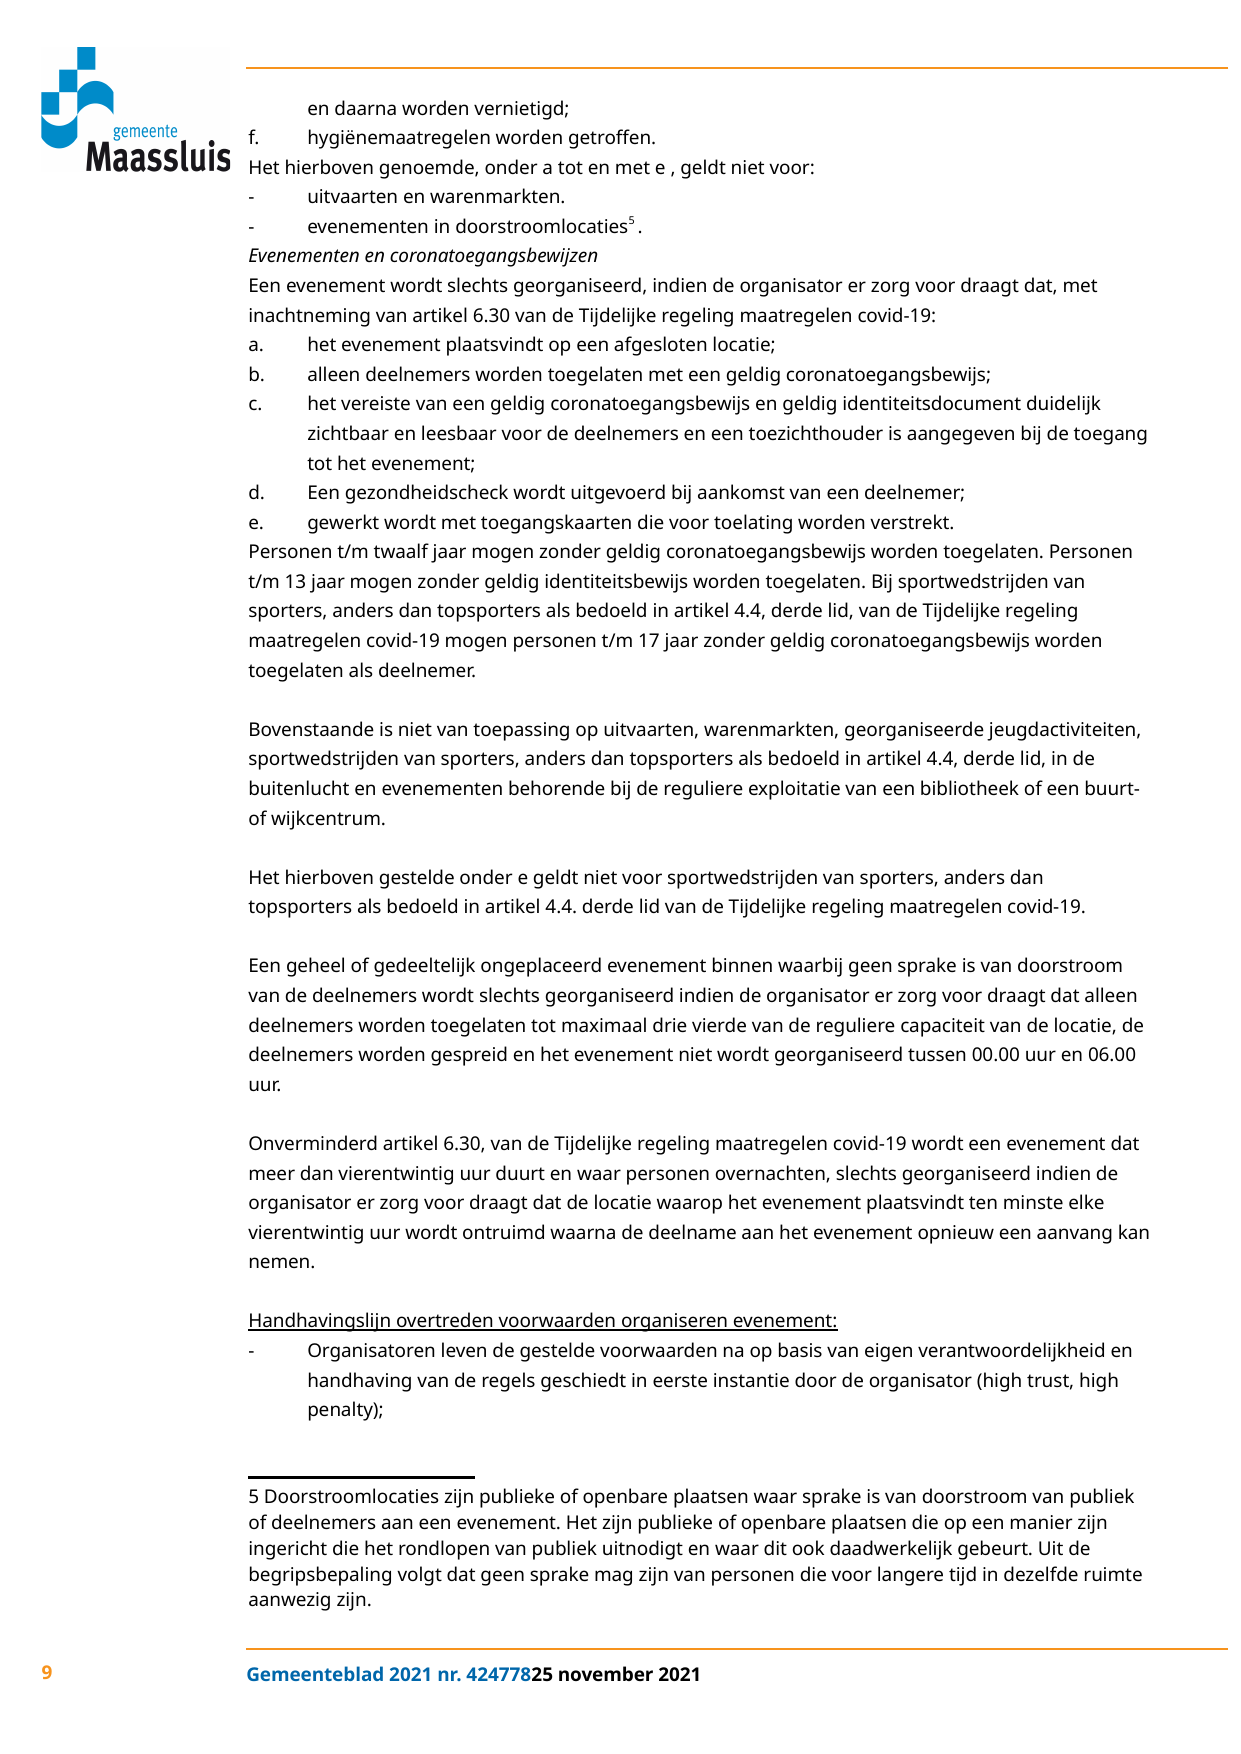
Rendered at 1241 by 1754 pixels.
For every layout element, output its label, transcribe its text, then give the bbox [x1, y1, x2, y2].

list gewerkt wordt met toegangskaarten die voor toelating worden verstrekt. [248, 509, 1152, 535]
text Het hierboven genoemde, onder a tot en met e , geldt niet voor: [248, 154, 1152, 180]
list hygiënemaatregelen worden getroffen. [248, 124, 1152, 150]
picture [41, 47, 231, 172]
text Bovenstaande is niet van toepassing op uitvaarten, warenmarkten, georganiseerde jeugdactiviteiten, sportwedstrijden van sporters, anders dan topsporters als bedoeld in artikel 4.4, derde lid, in de buitenlucht en evenementen behorende bij de reguliere exploitatie van een bibliotheek of een buurt- of wijkcentrum. [248, 716, 1152, 831]
list en daarna worden vernietigd; [248, 95, 1152, 121]
list Een gezondheidscheck wordt uitgevoerd bij aankomst van een deelnemer; [248, 479, 1152, 505]
list het vereiste van een geldig coronatoegangsbewijs en geldig identiteitsdocument duidelijk zichtbaar en leesbaar voor de deelnemers en een toezichthouder is aangegeven bij de toegang tot het evenement; [248, 391, 1152, 476]
text Handhavingslijn overtreden voorwaarden organiseren evenement: [248, 1308, 1152, 1333]
list alleen deelnemers worden toegelaten met een geldig coronatoegangsbewijs; [248, 361, 1152, 387]
list Organisatoren leven de gestelde voorwaarden na op basis van eigen verantwoordelijkheid en handhaving van de regels geschiedt in eerste instantie door de organisator (high trust, high penalty); [248, 1337, 1152, 1422]
list Doorstroomlocaties zijn publieke of openbare plaatsen waar sprake is van doorstroom van publiek of deelnemers aan een evenement. Het zijn publieke of openbare plaatsen die op een manier zijn ingericht die het rondlopen van publiek uitnodigt en waar dit ook daadwerkelijk gebeurt. Uit de begripsbepaling volgt dat geen sprake mag zijn van personen die voor langere tijd in dezelfde ruimte aanwezig zijn. [248, 1483, 1152, 1612]
text Personen t/m twaalf jaar mogen zonder geldig coronatoegangsbewijs worden toegelaten. Personen t/m 13 jaar mogen zonder geldig identiteitsbewijs worden toegelaten. Bij sportwedstrijden van sporters, anders dan topsporters als bedoeld in artikel 4.4, derde lid, van de Tijdelijke regeling maatregelen covid-19 mogen personen t/m 17 jaar zonder geldig coronatoegangsbewijs worden toegelaten als deelnemer. [248, 538, 1152, 683]
list uitvaarten en warenmarkten. [248, 183, 1152, 209]
list het evenement plaatsvindt op een afgesloten locatie; [248, 331, 1152, 357]
text Een geheel of gedeeltelijk ongeplaceerd evenement binnen waarbij geen sprake is van doorstroom van de deelnemers wordt slechts georganiseerd indien de organisator er zorg voor draagt dat alleen deelnemers worden toegelaten tot maximaal drie vierde van de reguliere capaciteit van de locatie, de deelnemers worden gespreid en het evenement niet wordt georganiseerd tussen 00.00 uur en 06.00 uur. [248, 953, 1152, 1097]
text Evenementen en coronatoegangsbewijzen [248, 243, 1152, 268]
picture [41, 47, 77, 92]
list evenementen in doorstroomlocaties. [248, 213, 1152, 239]
text Het hierboven gestelde onder e geldt niet voor sportwedstrijden van sporters, anders dan topsporters als bedoeld in artikel 4.4. derde lid van de Tijdelijke regeling maatregelen covid-19. [248, 864, 1152, 919]
text Een evenement wordt slechts georganiseerd, indien de organisator er zorg voor draagt dat, met inachtneming van artikel 6.30 van de Tijdelijke regeling maatregelen covid-19: [248, 272, 1152, 328]
text Onverminderd artikel 6.30, van de Tijdelijke regeling maatregelen covid-19 wordt een evenement dat meer dan vierentwintig uur duurt en waar personen overnachten, slechts georganiseerd indien de organisator er zorg voor draagt dat de locatie waarop het evenement plaatsvindt ten minste elke vierentwintig uur wordt ontruimd waarna de deelname aan het evenement opnieuw een aanvang kan nemen. [248, 1130, 1152, 1274]
